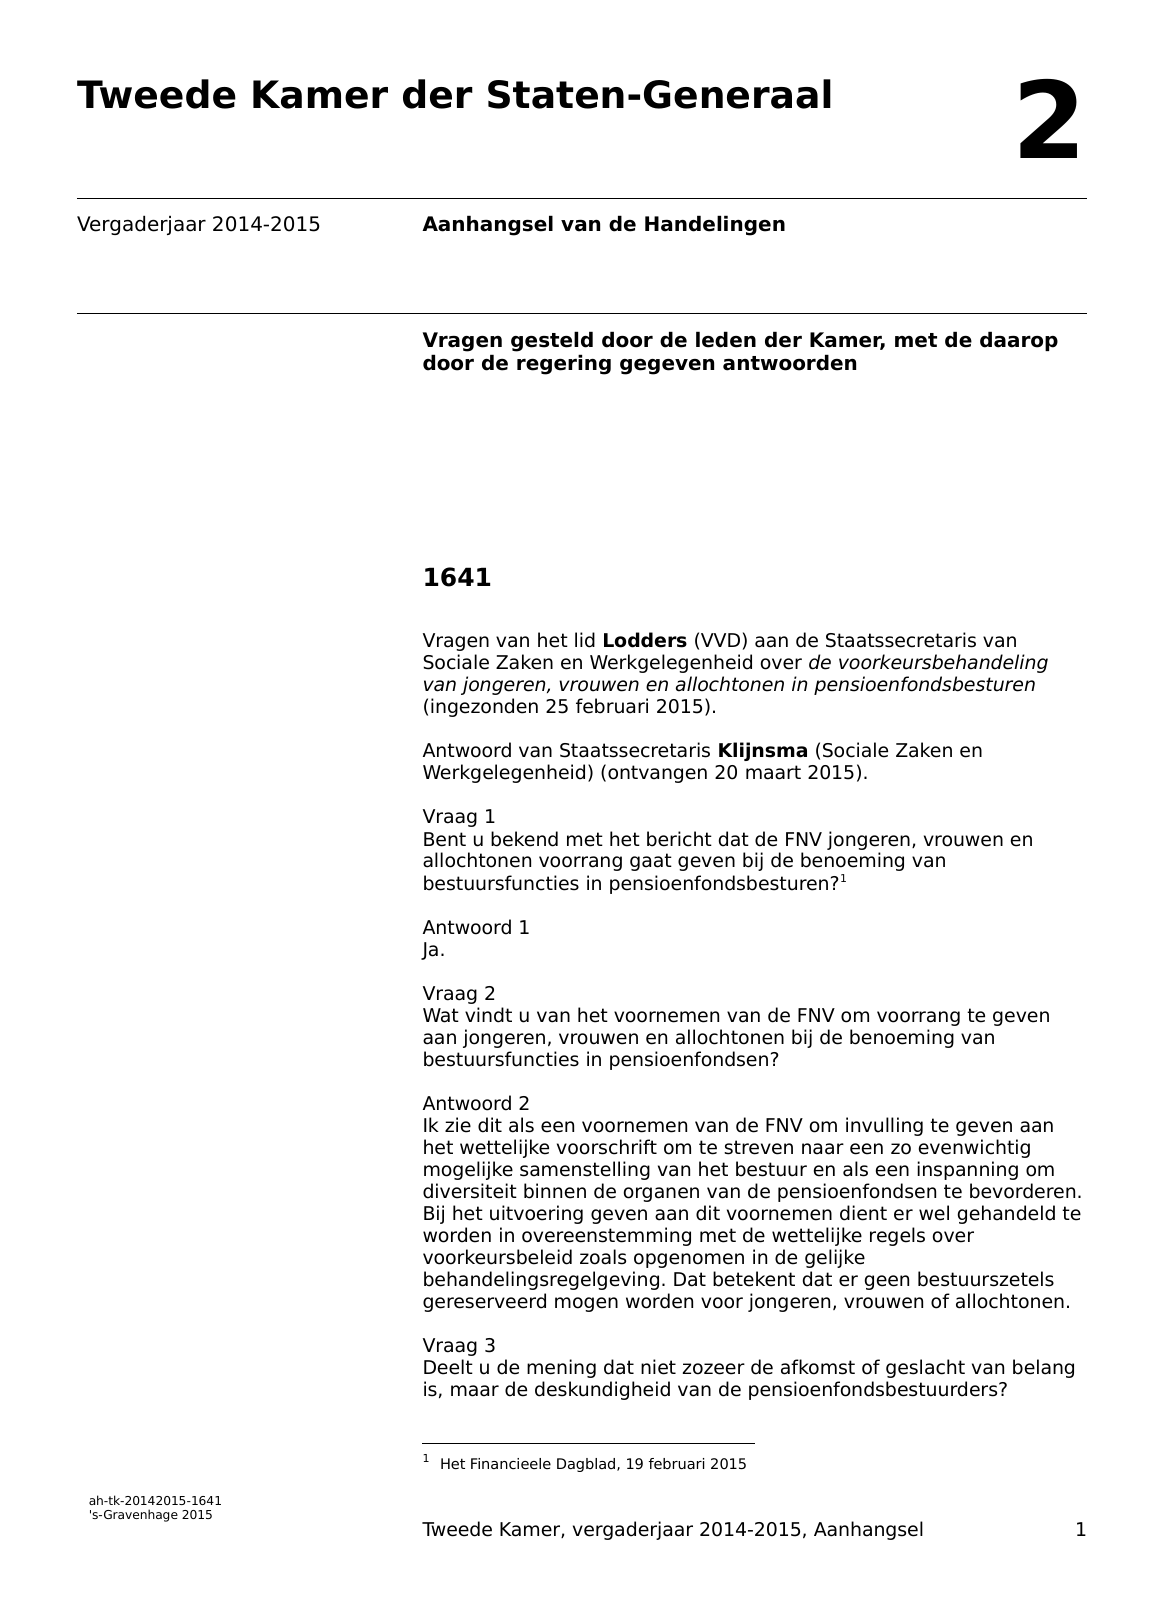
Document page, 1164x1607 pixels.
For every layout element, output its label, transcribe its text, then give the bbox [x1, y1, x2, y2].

text Antwoord 1 [422, 917, 1087, 938]
table_cell [77, 314, 422, 375]
text Bent u bekend met het bericht dat de FNV jongeren, vrouwen en allochtonen voorrang gaat geven bij de benoeming van bestuursfuncties in pensioenfondsbesturen? [422, 828, 1087, 894]
text Deelt u de mening dat niet zozeer de afkomst of geslacht van belang is, maar de deskundigheid van de pensioenfondsbestuurders? [422, 1357, 1087, 1401]
text Ik zie dit als een voornemen van de FNV om invulling te geven aan het wettelijke voorschrift om te streven naar een zo evenwichtig mogelijke samenstelling van het bestuur en als een inspanning om diversiteit binnen de organen van de pensioenfondsen te bevorderen. Bij het uitvoering geven aan dit voornemen dient er wel gehandeld te worden in overeenstemming met de wettelijke regels over voorkeursbeleid zoals opgenomen in de gelijke behandelingsregelgeving. Dat betekent dat er geen bestuurszetels gereserveerd mogen worden voor jongeren, vrouwen of allochtonen. [422, 1115, 1087, 1313]
text Antwoord 2 [422, 1093, 1087, 1115]
text Ja. [422, 938, 1087, 961]
text Het Financieele Dagblad, 19 februari 2015 [422, 1452, 1087, 1474]
text 1641 [422, 563, 1087, 592]
table_header Tweede Kamer der Staten-Generaal [77, 59, 886, 198]
text Vraag 2 [422, 983, 1087, 1005]
table_cell Vragen gesteld door de leden der Kamer, met de daarop door de regering gegeven antwoorden [422, 314, 1087, 375]
text Vraag 1 [422, 806, 1087, 828]
text Antwoord van Staatssecretaris Klijnsma (Sociale Zaken en Werkgelegenheid) (ontvangen 20 maart 2015). [422, 740, 1087, 784]
table_cell Vergaderjaar 2014-2015 [77, 199, 422, 313]
text Wat vindt u van het voornemen van de FNV om voorrang te geven aan jongeren, vrouwen en allochtonen bij de benoeming van bestuursfuncties in pensioenfondsen? [422, 1005, 1087, 1071]
table_cell Aanhangsel van de Handelingen [422, 199, 1087, 313]
text Vraag 3 [422, 1335, 1087, 1357]
text ah-tk-20142015-1641 [88, 1494, 323, 1508]
text Vragen van het lid Lodders (VVD) aan de Staatssecretaris van Sociale Zaken en Werkgelegenheid over de voorkeursbehandeling van jongeren, vrouwen en allochtonen in pensioenfondsbesturen (ingezonden 25 februari 2015). [422, 630, 1087, 718]
text 's-Gravenhage 2015 [88, 1508, 323, 1522]
table_header 2 [886, 59, 1087, 198]
